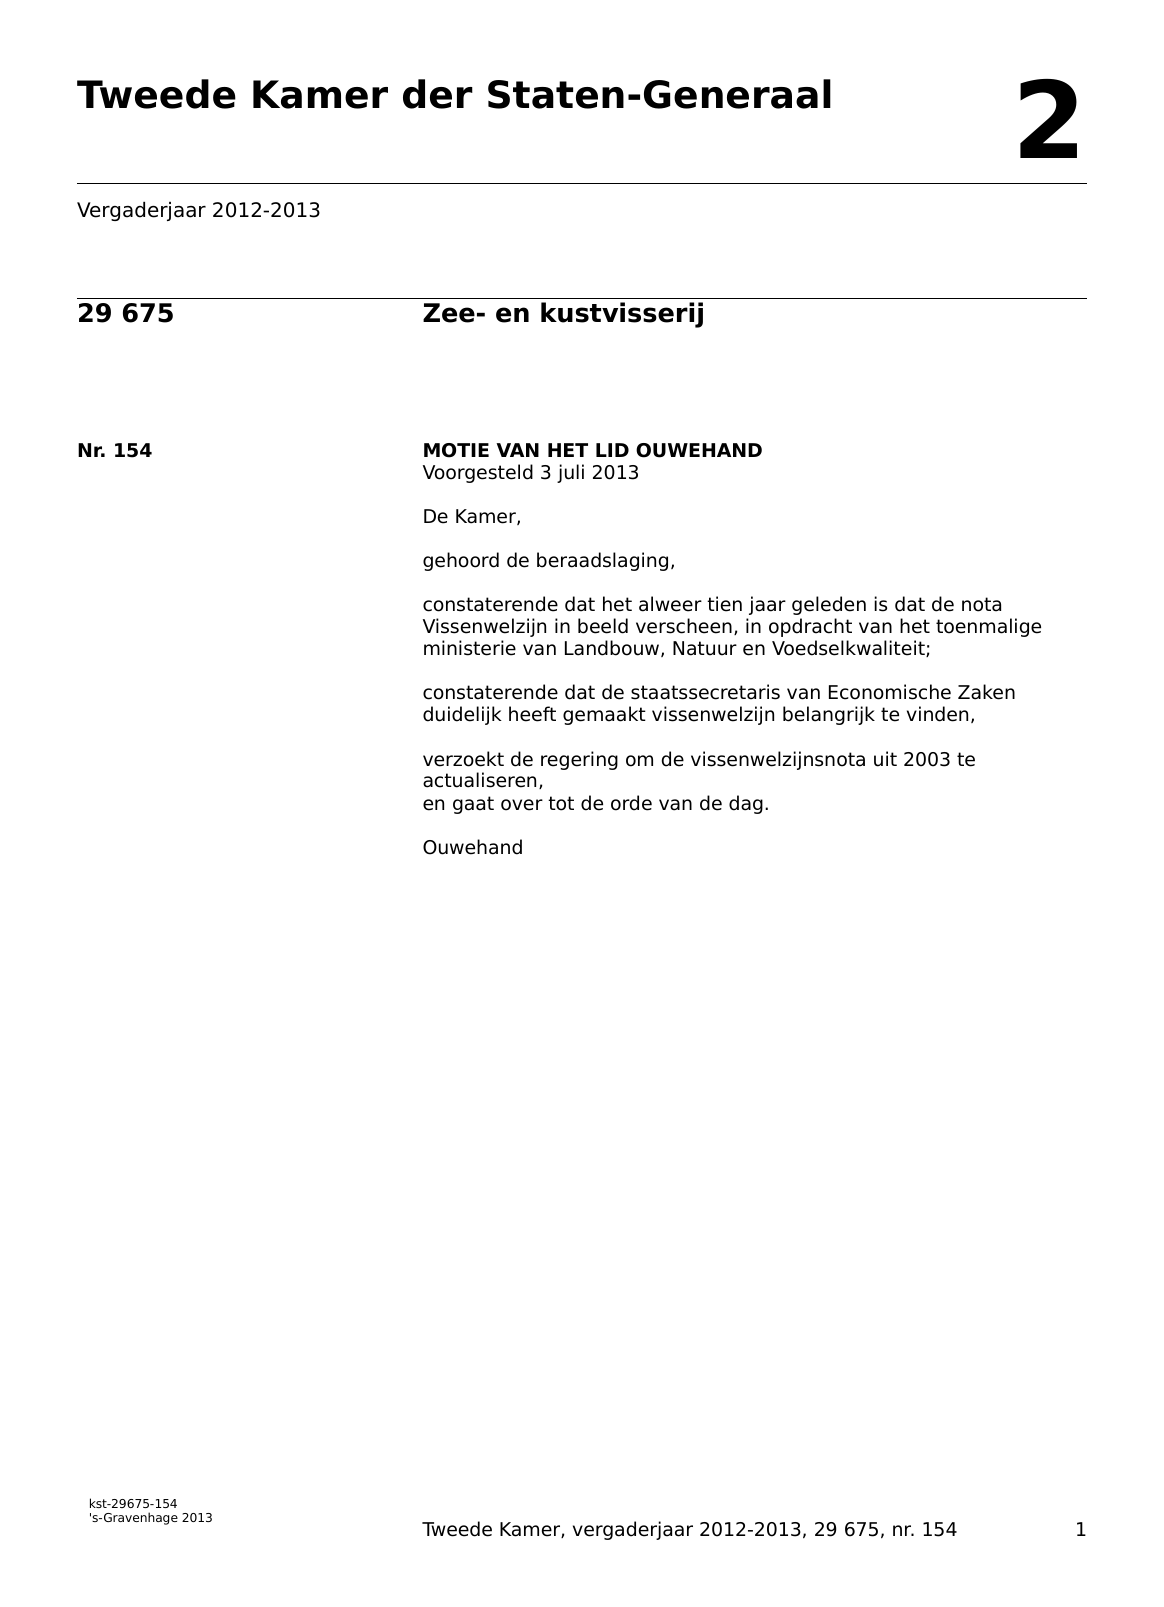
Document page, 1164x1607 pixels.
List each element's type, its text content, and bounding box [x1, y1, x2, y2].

text gehoord de beraadslaging, [422, 550, 1087, 572]
text Ouwehand [422, 837, 1087, 858]
text constaterende dat het alweer tien jaar geleden is dat de nota Vissenwelzijn in beeld verscheen, in opdracht van het toenmalige ministerie van Landbouw, Natuur en Voedselkwaliteit; [422, 594, 1087, 660]
text en gaat over tot de orde van de dag. [422, 792, 1087, 814]
table_header 2 [886, 59, 1087, 183]
subtitle 29 675 Zee- en kustvisserij [77, 299, 1087, 329]
text kst-29675-154 [88, 1497, 323, 1511]
text verzoekt de regering om de vissenwelzijnsnota uit 2003 te actualiseren, [422, 748, 1087, 792]
subtitle Nr. 154 MOTIE VAN HET LID OUWEHAND [77, 440, 1087, 462]
text constaterende dat de staatssecretaris van Economische Zaken duidelijk heeft gemaakt vissenwelzijn belangrijk te vinden, [422, 682, 1087, 726]
text De Kamer, [422, 506, 1087, 528]
text 's-Gravenhage 2013 [88, 1511, 323, 1525]
text Voorgesteld 3 juli 2013 [422, 462, 1087, 484]
table_header Tweede Kamer der Staten-Generaal [77, 59, 886, 183]
table_cell Vergaderjaar 2012-2013 [77, 184, 1087, 298]
